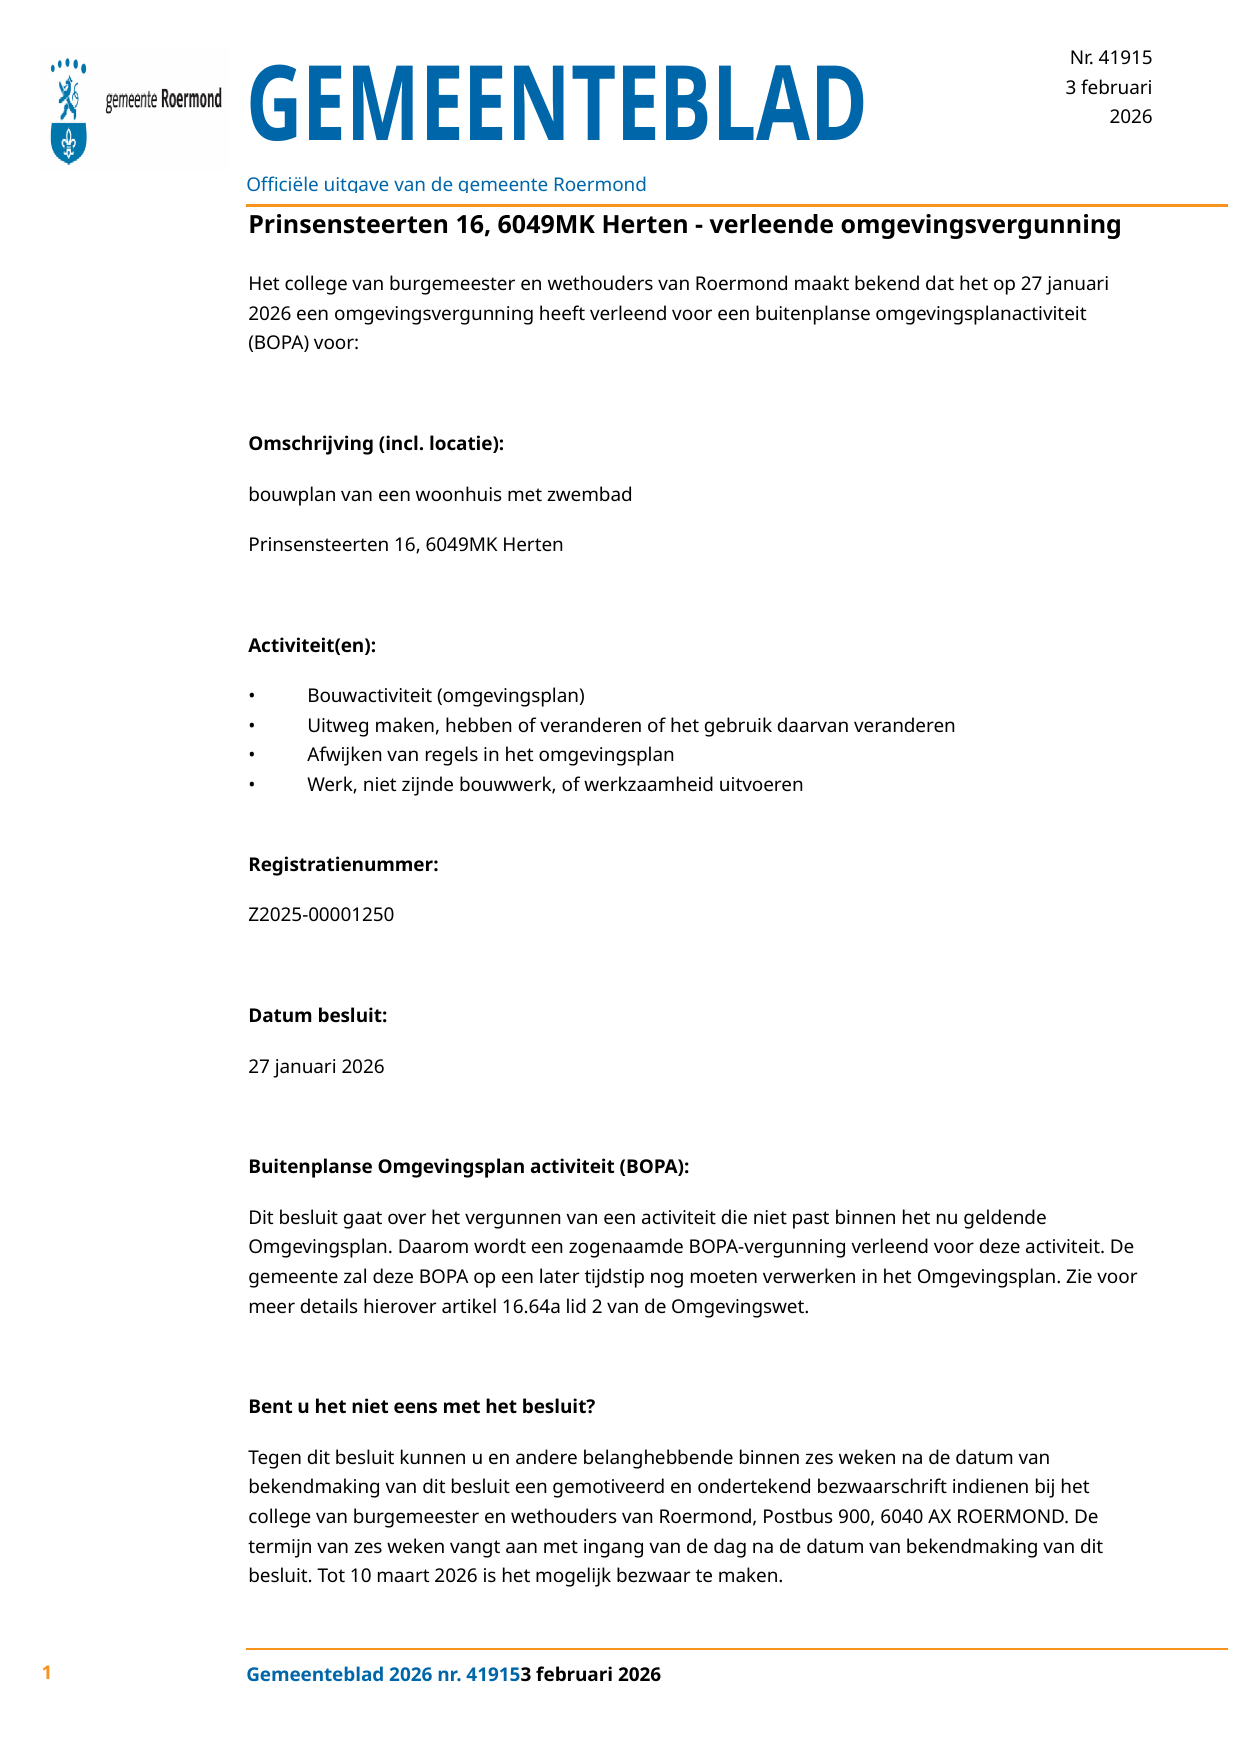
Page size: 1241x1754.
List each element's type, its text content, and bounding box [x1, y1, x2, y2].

text Tegen dit besluit kunnen u en andere belanghebbende binnen zes weken na de datum van bekendmaking van dit besluit een gemotiveerd en ondertekend bezwaarschrift indienen bij het college van burgemeester en wethouders van Roermond, Postbus 900, 6040 AX ROERMOND. De termijn van zes weken vangt aan met ingang van de dag na de datum van bekendmaking van dit besluit. Tot 10 maart 2026 is het mogelijk bezwaar te maken. [248, 1444, 1152, 1588]
text Omschrijving (incl. locatie): [248, 430, 1152, 456]
text bouwplan van een woonhuis met zwembad [248, 481, 1152, 506]
text 27 januari 2026 [248, 1053, 1152, 1078]
text Prinsensteerten 16, 6049MK Herten [248, 531, 1152, 557]
list Afwijken van regels in het omgevingsplan [248, 742, 1152, 767]
text Registratienummer: [248, 851, 1152, 877]
list Bouwactiviteit (omgevingsplan) [248, 682, 1152, 708]
list Werk, niet zijnde bouwwerk, of werkzaamheid uitvoeren [248, 771, 1152, 797]
text Z2025-00001250 [248, 902, 1152, 927]
picture [41, 47, 231, 172]
list Uitweg maken, hebben of veranderen of het gebruik daarvan veranderen [248, 712, 1152, 738]
text Prinsensteerten 16, 6049MK Herten - verleende omgevingsvergunning [248, 207, 1152, 241]
text Bent u het niet eens met het besluit? [248, 1394, 1152, 1419]
text Datum besluit: [248, 1002, 1152, 1028]
text Buitenplanse Omgevingsplan activiteit (BOPA): [248, 1154, 1152, 1179]
text Activiteit(en): [248, 632, 1152, 658]
text Dit besluit gaat over het vergunnen van een activiteit die niet past binnen het nu geldende Omgevingsplan. Daarom wordt een zogenaamde BOPA-vergunning verleend voor deze activiteit. De gemeente zal deze BOPA op een later tijdstip nog moeten verwerken in het Omgevingsplan. Zie voor meer details hierover artikel 16.64a lid 2 van de Omgevingswet. [248, 1204, 1152, 1318]
text Het college van burgemeester en wethouders van Roermond maakt bekend dat het op 27 januari 2026 een omgevingsvergunning heeft verleend voor een buitenplanse omgevingsplanactiviteit (BOPA) voor: [248, 270, 1152, 355]
